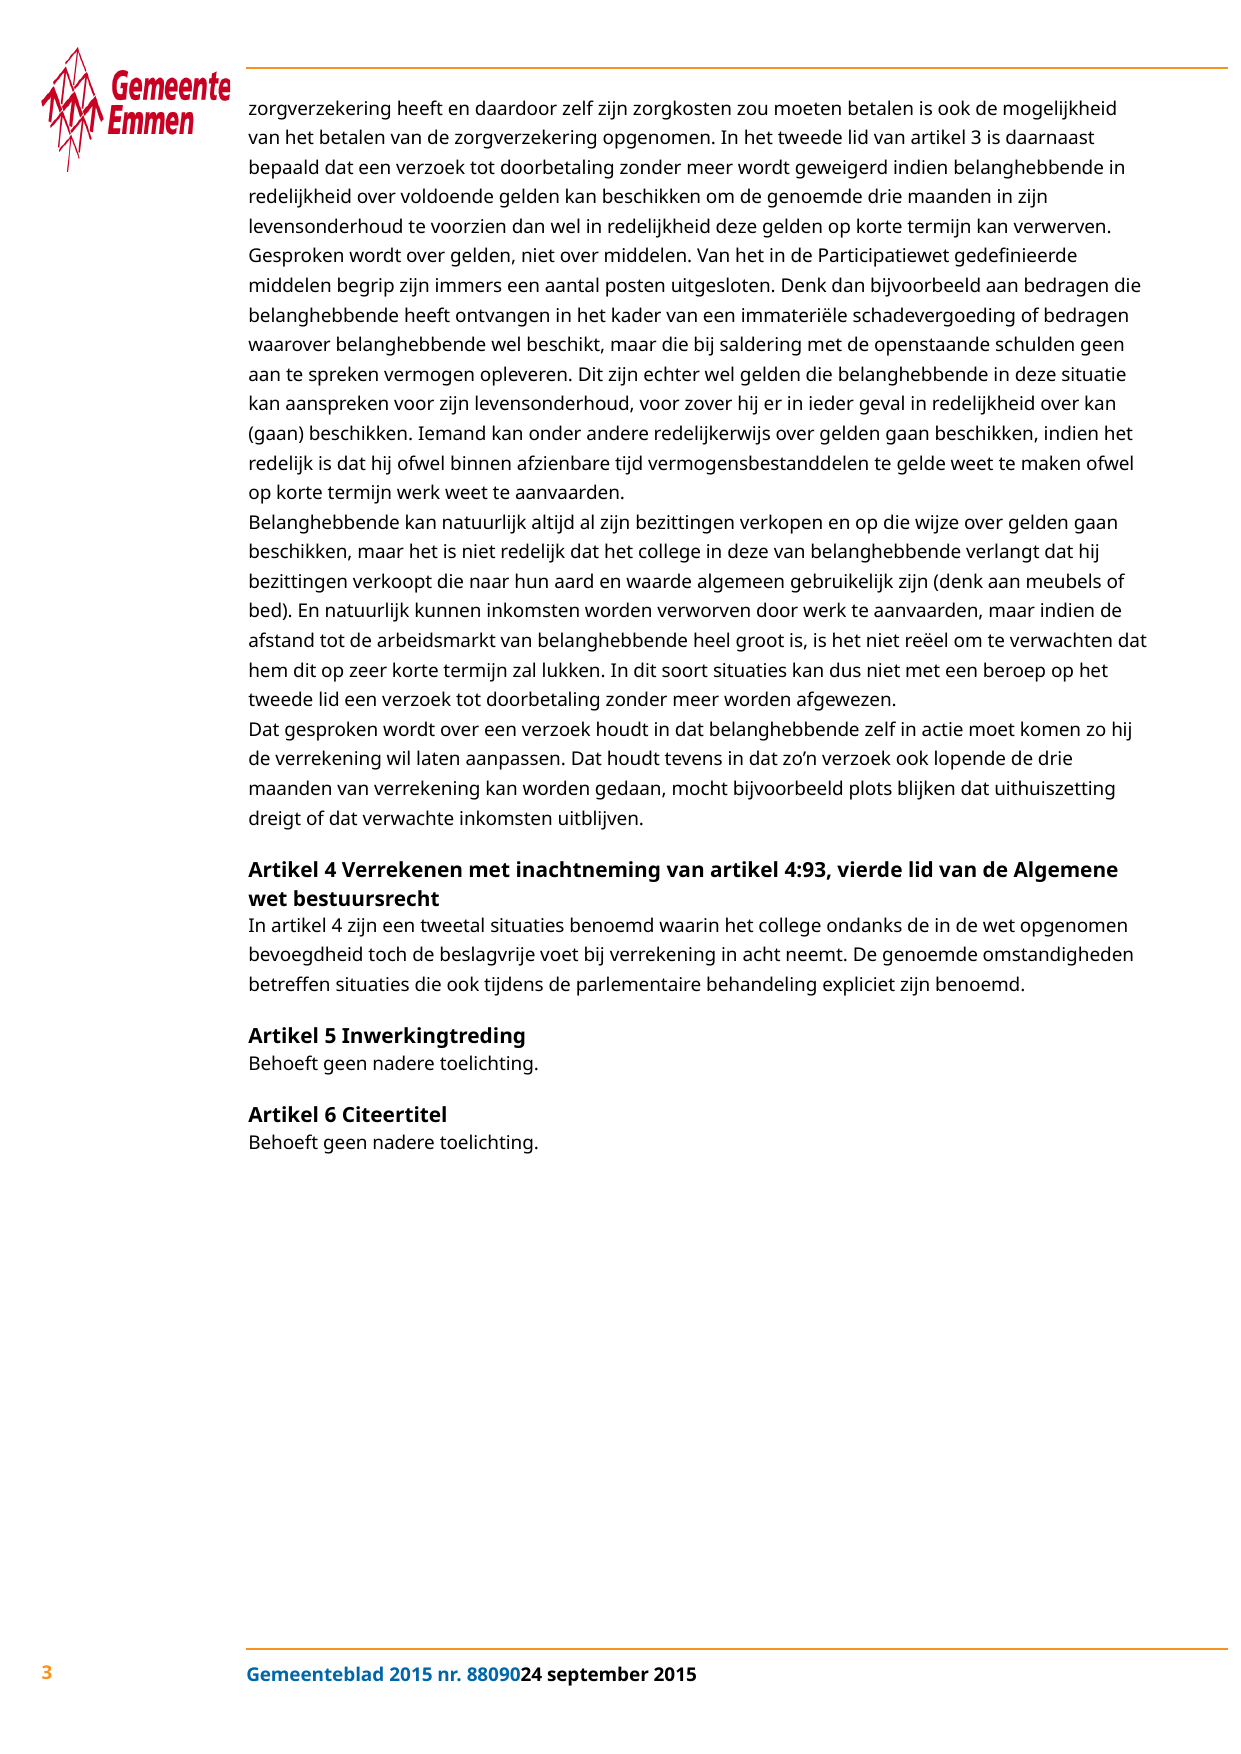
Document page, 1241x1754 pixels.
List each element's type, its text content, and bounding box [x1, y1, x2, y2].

text Artikel 6 Citeertitel [248, 1101, 1152, 1129]
text Artikel 4 Verrekenen met inachtneming van artikel 4:93, vierde lid van de Algemene wet bestuursrecht [248, 855, 1152, 912]
text Gesproken wordt over gelden, niet over middelen. Van het in de Participatiewet gedefinieerde middelen begrip zijn immers een aantal posten uitgesloten. Denk dan bijvoorbeeld aan bedragen die belanghebbende heeft ontvangen in het kader van een immateriële schadevergoeding of bedragen waarover belanghebbende wel beschikt, maar die bij saldering met de openstaande schulden geen aan te spreken vermogen opleveren. Dit zijn echter wel gelden die belanghebbende in deze situatie kan aanspreken voor zijn levensonderhoud, voor zover hij er in ieder geval in redelijkheid over kan (gaan) beschikken. Iemand kan onder andere redelijkerwijs over gelden gaan beschikken, indien het redelijk is dat hij ofwel binnen afzienbare tijd vermogensbestanddelen te gelde weet te maken ofwel op korte termijn werk weet te aanvaarden. [248, 243, 1152, 505]
text Belanghebbende kan natuurlijk altijd al zijn bezittingen verkopen en op die wijze over gelden gaan beschikken, maar het is niet redelijk dat het college in deze van belanghebbende verlangt dat hij bezittingen verkoopt die naar hun aard en waarde algemeen gebruikelijk zijn (denk aan meubels of bed). En natuurlijk kunnen inkomsten worden verworven door werk te aanvaarden, maar indien de afstand tot de arbeidsmarkt van belanghebbende heel groot is, is het niet reëel om te verwachten dat hem dit op zeer korte termijn zal lukken. In dit soort situaties kan dus niet met een beroep op het tweede lid een verzoek tot doorbetaling zonder meer worden afgewezen. [248, 509, 1152, 712]
text Behoeft geen nadere toelichting. [248, 1129, 1152, 1155]
text zorgverzekering heeft en daardoor zelf zijn zorgkosten zou moeten betalen is ook de mogelijkheid van het betalen van de zorgverzekering opgenomen. In het tweede lid van artikel 3 is daarnaast bepaald dat een verzoek tot doorbetaling zonder meer wordt geweigerd indien belanghebbende in redelijkheid over voldoende gelden kan beschikken om de genoemde drie maanden in zijn levensonderhoud te voorzien dan wel in redelijkheid deze gelden op korte termijn kan verwerven. [248, 95, 1152, 239]
text Dat gesproken wordt over een verzoek houdt in dat belanghebbende zelf in actie moet komen zo hij de verrekening wil laten aanpassen. Dat houdt tevens in dat zo’n verzoek ook lopende de drie maanden van verrekening kan worden gedaan, mocht bijvoorbeeld plots blijken dat uithuiszetting dreigt of dat verwachte inkomsten uitblijven. [248, 716, 1152, 831]
text Artikel 5 Inwerkingtreding [248, 1022, 1152, 1050]
picture [41, 47, 231, 172]
text In artikel 4 zijn een tweetal situaties benoemd waarin het college ondanks de in de wet opgenomen bevoegdheid toch de beslagvrije voet bij verrekening in acht neemt. De genoemde omstandigheden betreffen situaties die ook tijdens de parlementaire behandeling expliciet zijn benoemd. [248, 912, 1152, 997]
text Behoeft geen nadere toelichting. [248, 1050, 1152, 1076]
